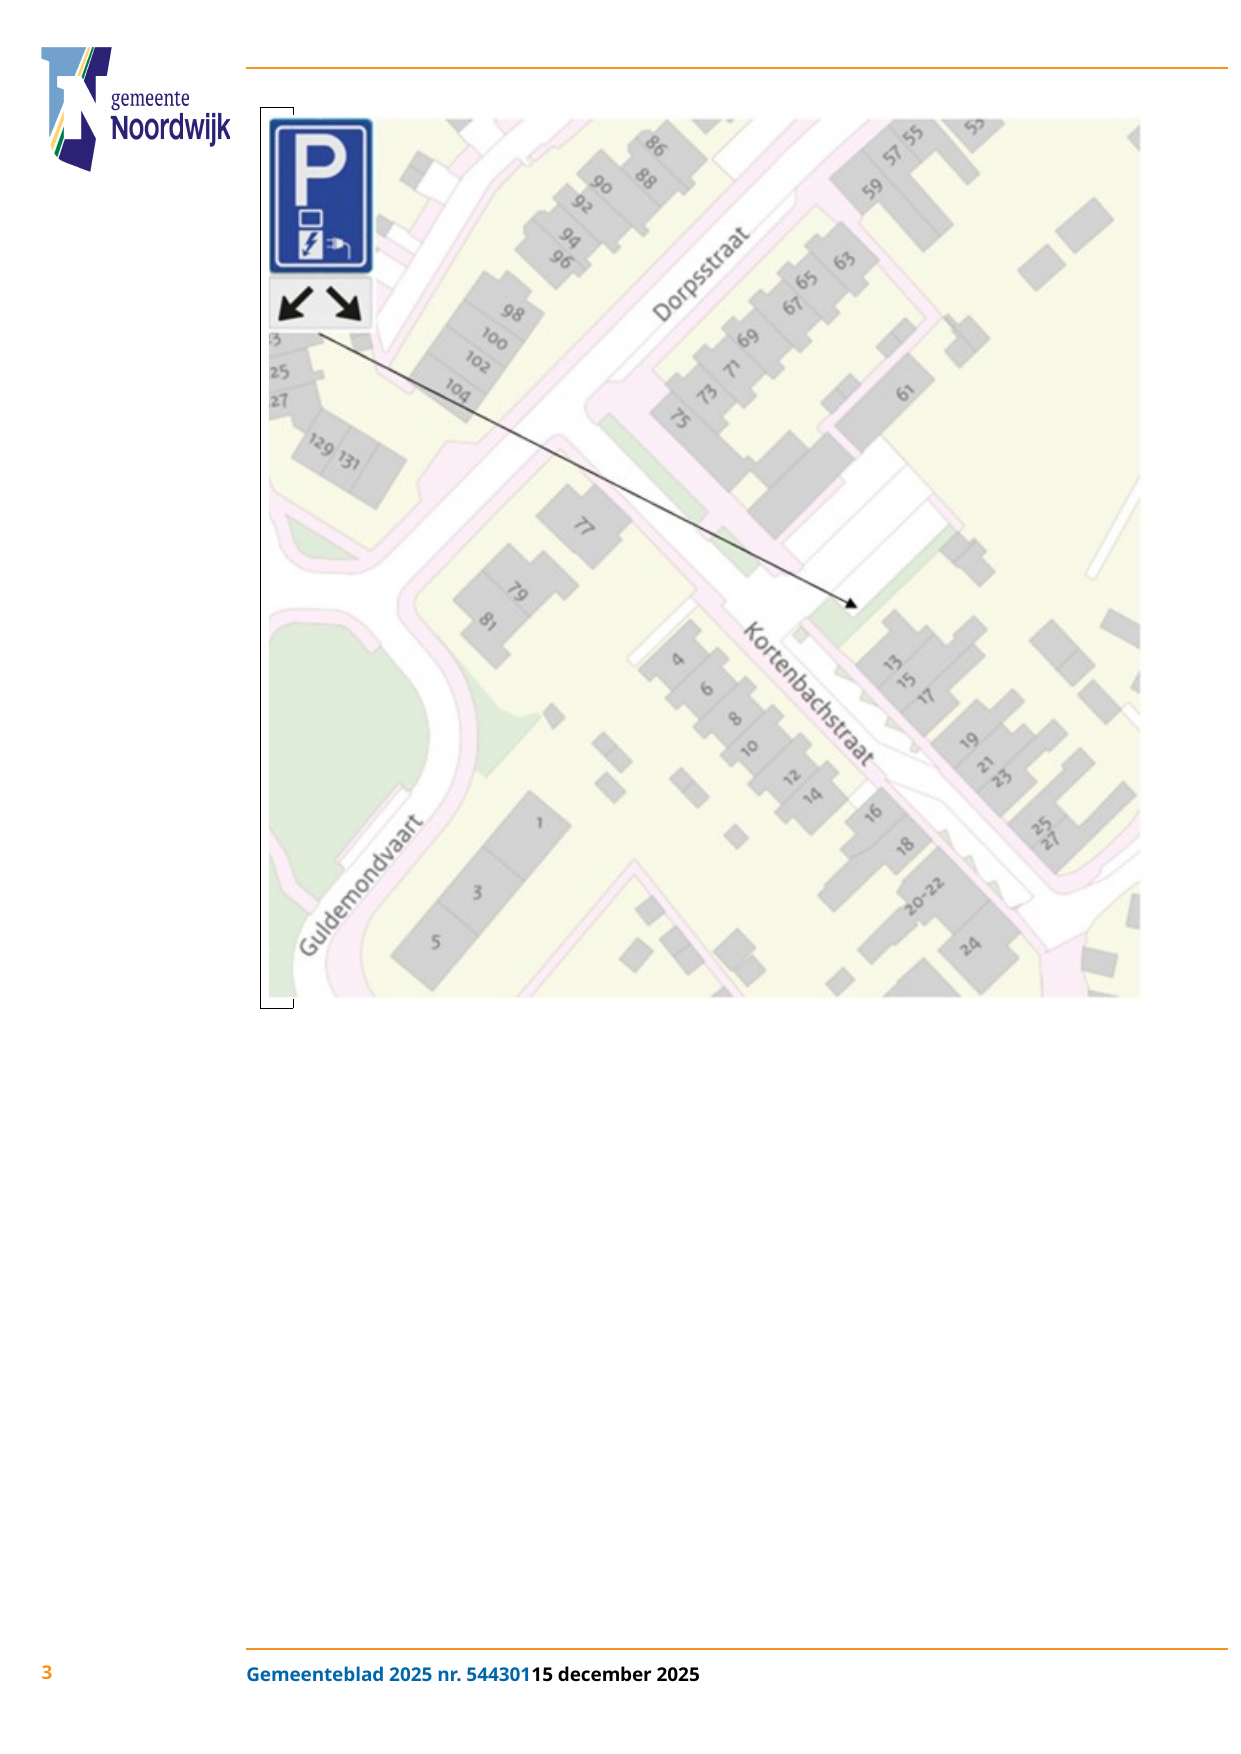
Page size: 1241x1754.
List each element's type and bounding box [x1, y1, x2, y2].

picture [41, 47, 231, 172]
picture [268, 115, 1149, 999]
